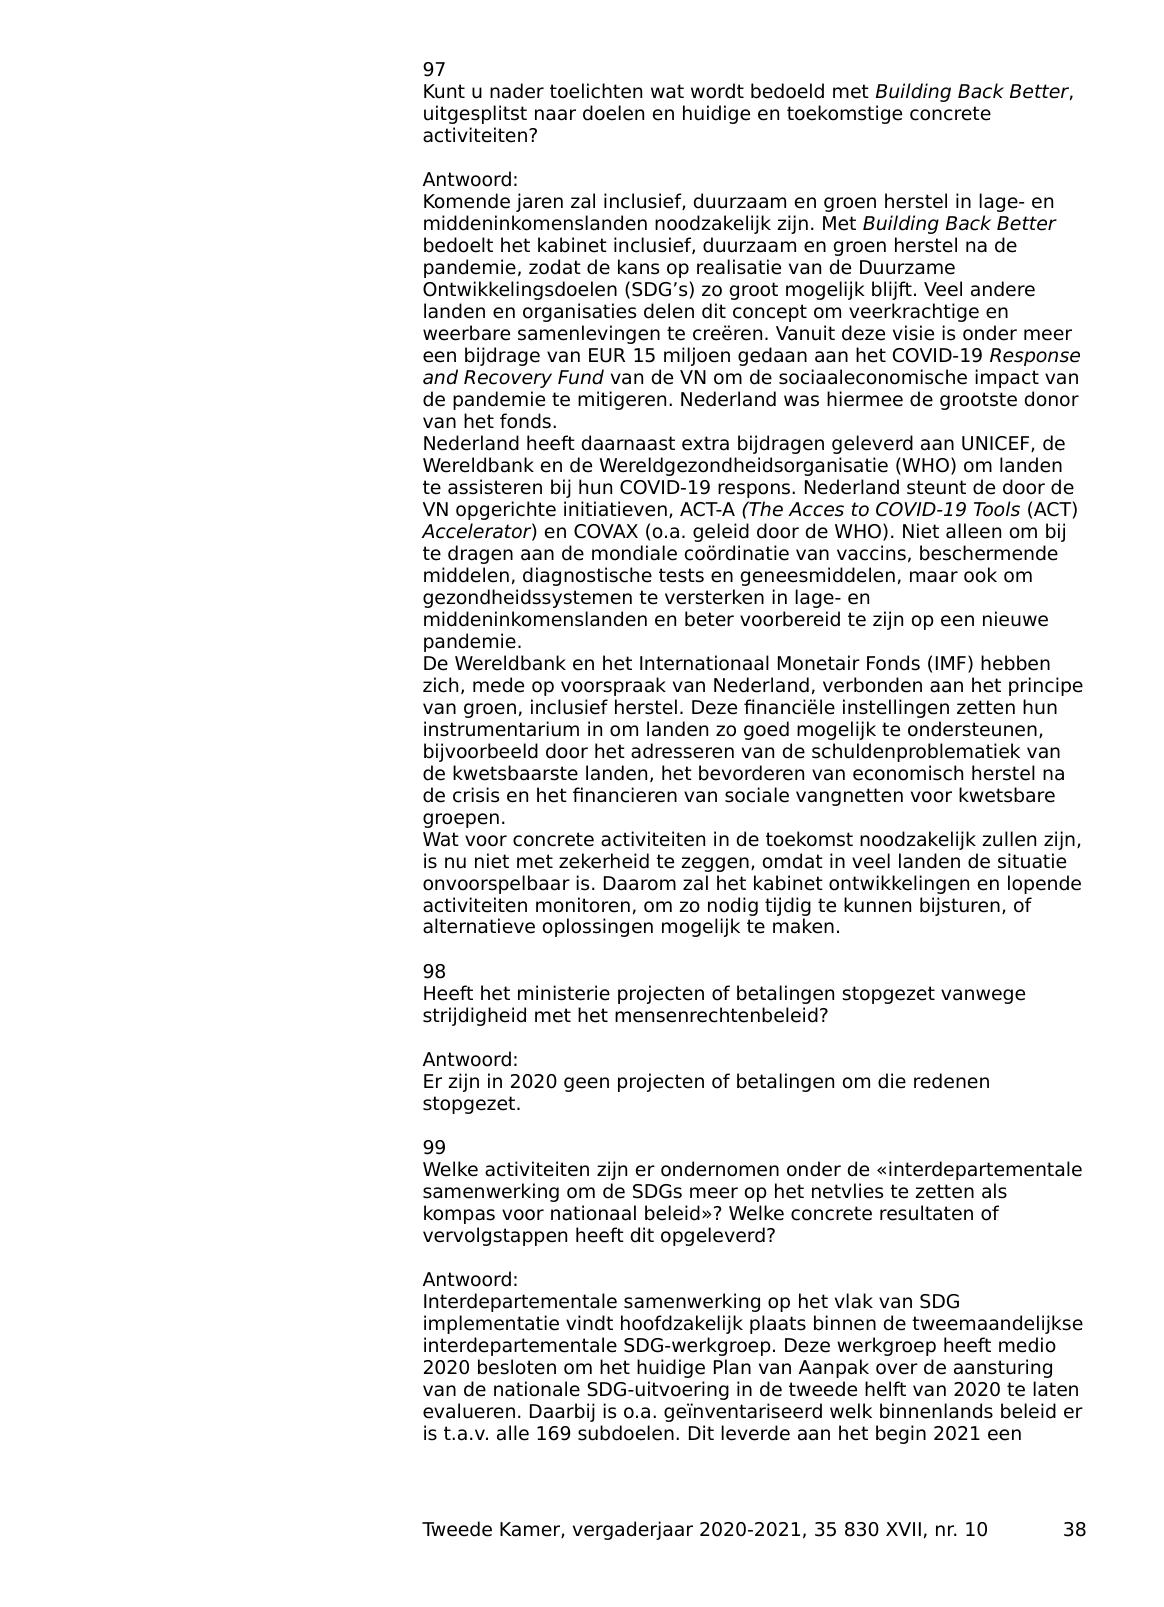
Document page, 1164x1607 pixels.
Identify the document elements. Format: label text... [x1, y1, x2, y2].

text Komende jaren zal inclusief, duurzaam en groen herstel in lage- en middeninkomenslanden noodzakelijk zijn. Met Building Back Better bedoelt het kabinet inclusief, duurzaam en groen herstel na de pandemie, zodat de kans op realisatie van de Duurzame Ontwikkelingsdoelen (SDG’s) zo groot mogelijk blijft. Veel andere landen en organisaties delen dit concept om veerkrachtige en weerbare samenlevingen te creëren. Vanuit deze visie is onder meer een bijdrage van EUR 15 miljoen gedaan aan het COVID-19 Response and Recovery Fund van de VN om de sociaaleconomische impact van de pandemie te mitigeren. Nederland was hiermee de grootste donor van het fonds. [422, 191, 1087, 433]
text Interdepartementale samenwerking op het vlak van SDG implementatie vindt hoofdzakelijk plaats binnen de tweemaandelijkse interdepartementale SDG-werkgroep. Deze werkgroep heeft medio 2020 besloten om het huidige Plan van Aanpak over de aansturing van de nationale SDG-uitvoering in de tweede helft van 2020 te laten evalueren. Daarbij is o.a. geïnventariseerd welk binnenlands beleid er is t.a.v. alle 169 subdoelen. Dit leverde aan het begin 2021 een [422, 1291, 1087, 1445]
text Wat voor concrete activiteiten in de toekomst noodzakelijk zullen zijn, is nu niet met zekerheid te zeggen, omdat in veel landen de situatie onvoorspelbaar is. Daarom zal het kabinet ontwikkelingen en lopende activiteiten monitoren, om zo nodig tijdig te kunnen bijsturen, of alternatieve oplossingen mogelijk te maken. [422, 828, 1087, 938]
text Kunt u nader toelichten wat wordt bedoeld met Building Back Better, uitgesplitst naar doelen en huidige en toekomstige concrete activiteiten? [422, 81, 1087, 147]
text Er zijn in 2020 geen projecten of betalingen om die redenen stopgezet. [422, 1071, 1087, 1115]
text 99 [422, 1137, 1087, 1159]
text Antwoord: [422, 169, 1087, 191]
text 98 [422, 961, 1087, 983]
text 97 [422, 59, 1087, 81]
text Antwoord: [422, 1049, 1087, 1071]
text De Wereldbank en het Internationaal Monetair Fonds (IMF) hebben zich, mede op voorspraak van Nederland, verbonden aan het principe van groen, inclusief herstel. Deze financiële instellingen zetten hun instrumentarium in om landen zo goed mogelijk te ondersteunen, bijvoorbeeld door het adresseren van de schuldenproblematiek van de kwetsbaarste landen, het bevorderen van economisch herstel na de crisis en het financieren van sociale vangnetten voor kwetsbare groepen. [422, 653, 1087, 828]
text Nederland heeft daarnaast extra bijdragen geleverd aan UNICEF, de Wereldbank en de Wereldgezondheidsorganisatie (WHO) om landen te assisteren bij hun COVID-19 respons. Nederland steunt de door de VN opgerichte initiatieven, ACT-A (The Acces to COVID-19 Tools (ACT) Accelerator) en COVAX (o.a. geleid door de WHO). Niet alleen om bij te dragen aan de mondiale coördinatie van vaccins, beschermende middelen, diagnostische tests en geneesmiddelen, maar ook om gezondheidssystemen te versterken in lage- en middeninkomenslanden en beter voorbereid te zijn op een nieuwe pandemie. [422, 433, 1087, 653]
text Welke activiteiten zijn er ondernomen onder de «interdepartementale samenwerking om de SDGs meer op het netvlies te zetten als kompas voor nationaal beleid»? Welke concrete resultaten of vervolgstappen heeft dit opgeleverd? [422, 1159, 1087, 1247]
text Heeft het ministerie projecten of betalingen stopgezet vanwege strijdigheid met het mensenrechtenbeleid? [422, 983, 1087, 1027]
text Antwoord: [422, 1269, 1087, 1291]
